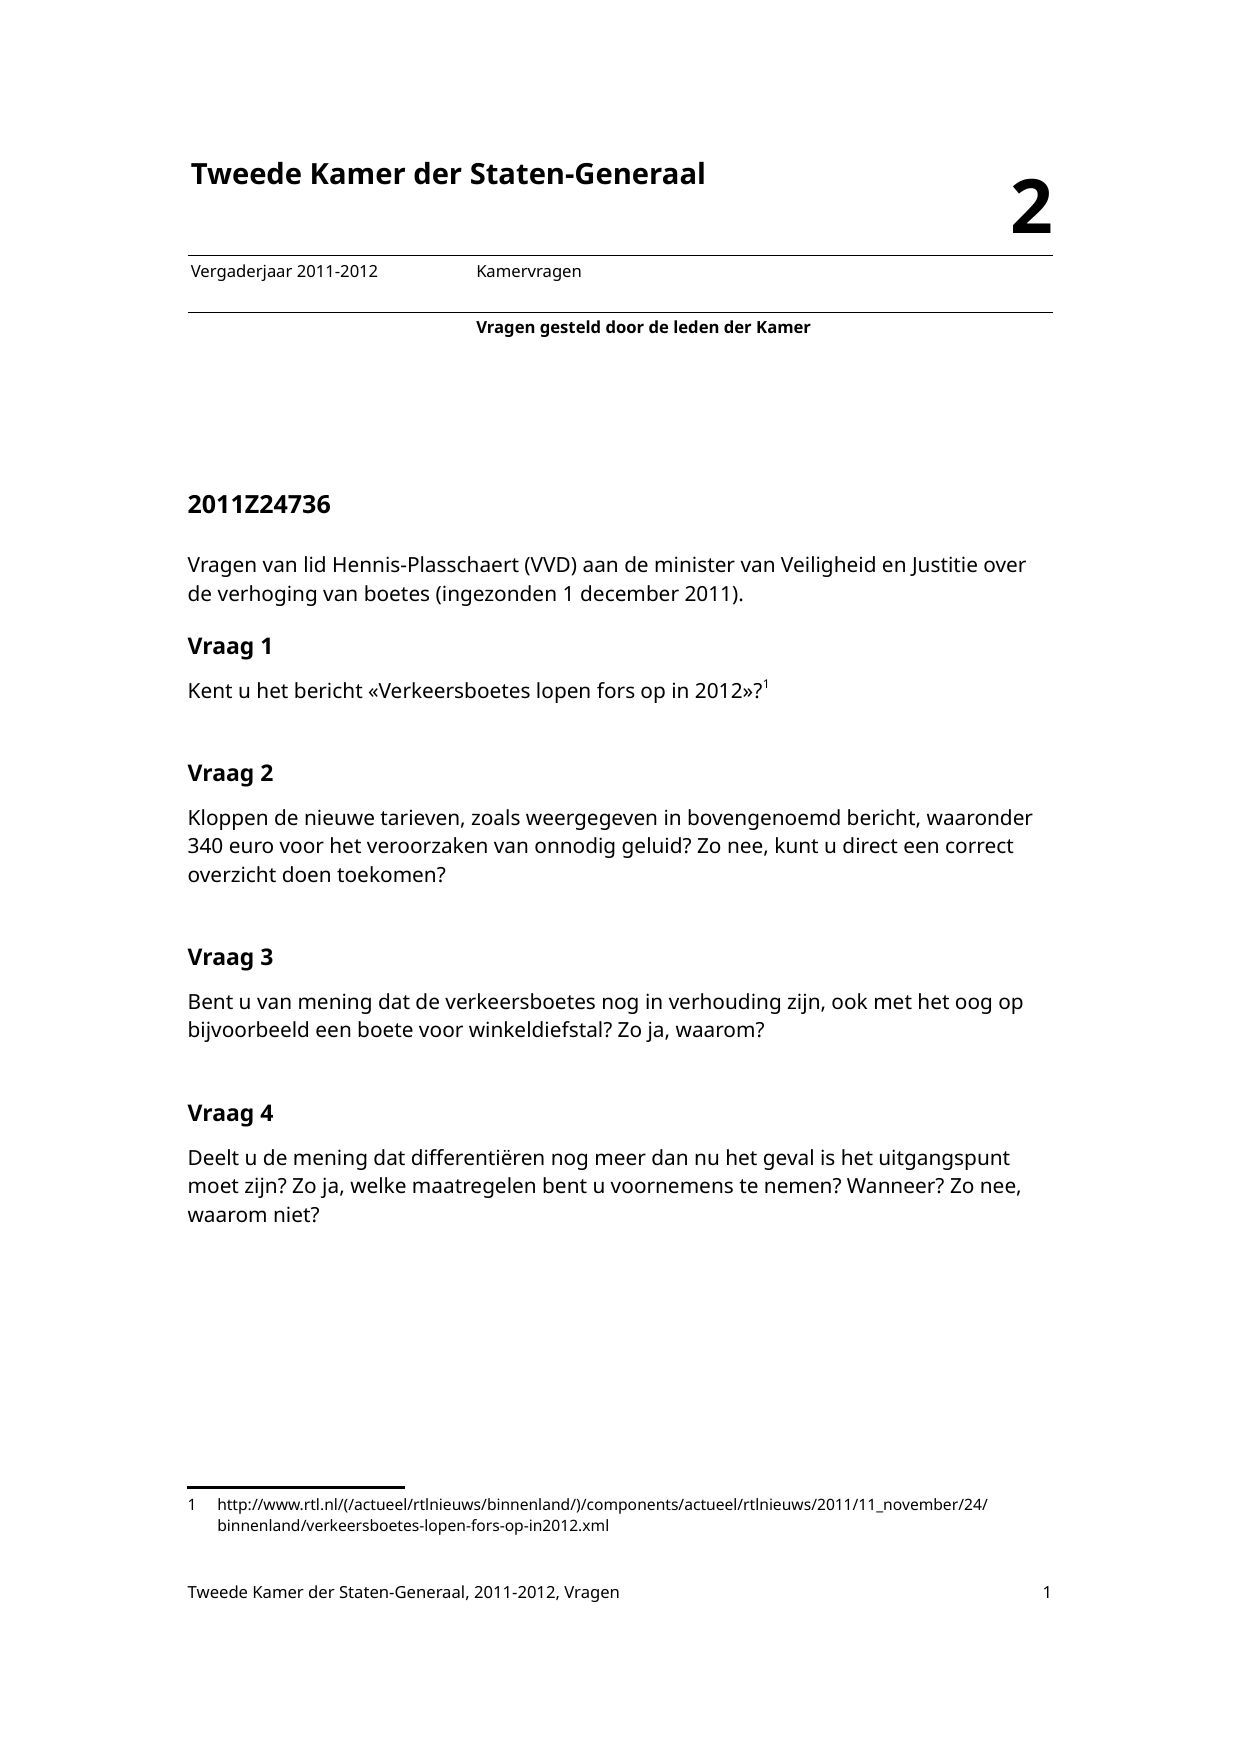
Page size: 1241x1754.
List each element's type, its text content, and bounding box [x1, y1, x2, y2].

subtitle Vraag 4 [187, 1097, 1053, 1128]
table_header 2 [880, 150, 1053, 255]
table_cell Vragen gesteld door de leden der Kamer [473, 313, 1053, 339]
text Vragen van lid Hennis-Plasschaert (VVD) aan de minister van Veiligheid en Justitie over de verhoging van boetes (ingezonden 1 december 2011). [187, 550, 1053, 607]
table_header Tweede Kamer der Staten-Generaal [188, 150, 879, 255]
text http://www.rtl.nl/(/actueel/rtlnieuws/binnenland/)/components/actueel/rtlnieuws/2011/11_november/24/binnenland/verkeersboetes-lopen-fors-op-in2012.xml [187, 1479, 1053, 1536]
table_cell Kamervragen [473, 256, 1053, 312]
subtitle Vraag 3 [187, 941, 1053, 972]
subtitle Vraag 1 [187, 630, 1053, 661]
table_cell [188, 313, 473, 339]
text 2011Z24736 [187, 487, 1053, 521]
text Kloppen de nieuwe tarieven, zoals weergegeven in bovengenoemd bericht, waaronder 340 euro voor het veroorzaken van onnodig geluid? Zo nee, kunt u direct een correct overzicht doen toekomen? [187, 803, 1053, 888]
subtitle Vraag 2 [187, 757, 1053, 788]
text Deelt u de mening dat differentiëren nog meer dan nu het geval is het uitgangspunt moet zijn? Zo ja, welke maatregelen bent u voornemens te nemen? Wanneer? Zo nee, waarom niet? [187, 1143, 1053, 1228]
text Bent u van mening dat de verkeersboetes nog in verhouding zijn, ook met het oog op bijvoorbeeld een boete voor winkeldiefstal? Zo ja, waarom? [187, 987, 1053, 1044]
table_cell Vergaderjaar 2011-2012 [188, 256, 473, 312]
text Kent u het bericht «Verkeersboetes lopen fors op in 2012»? [187, 676, 1053, 704]
